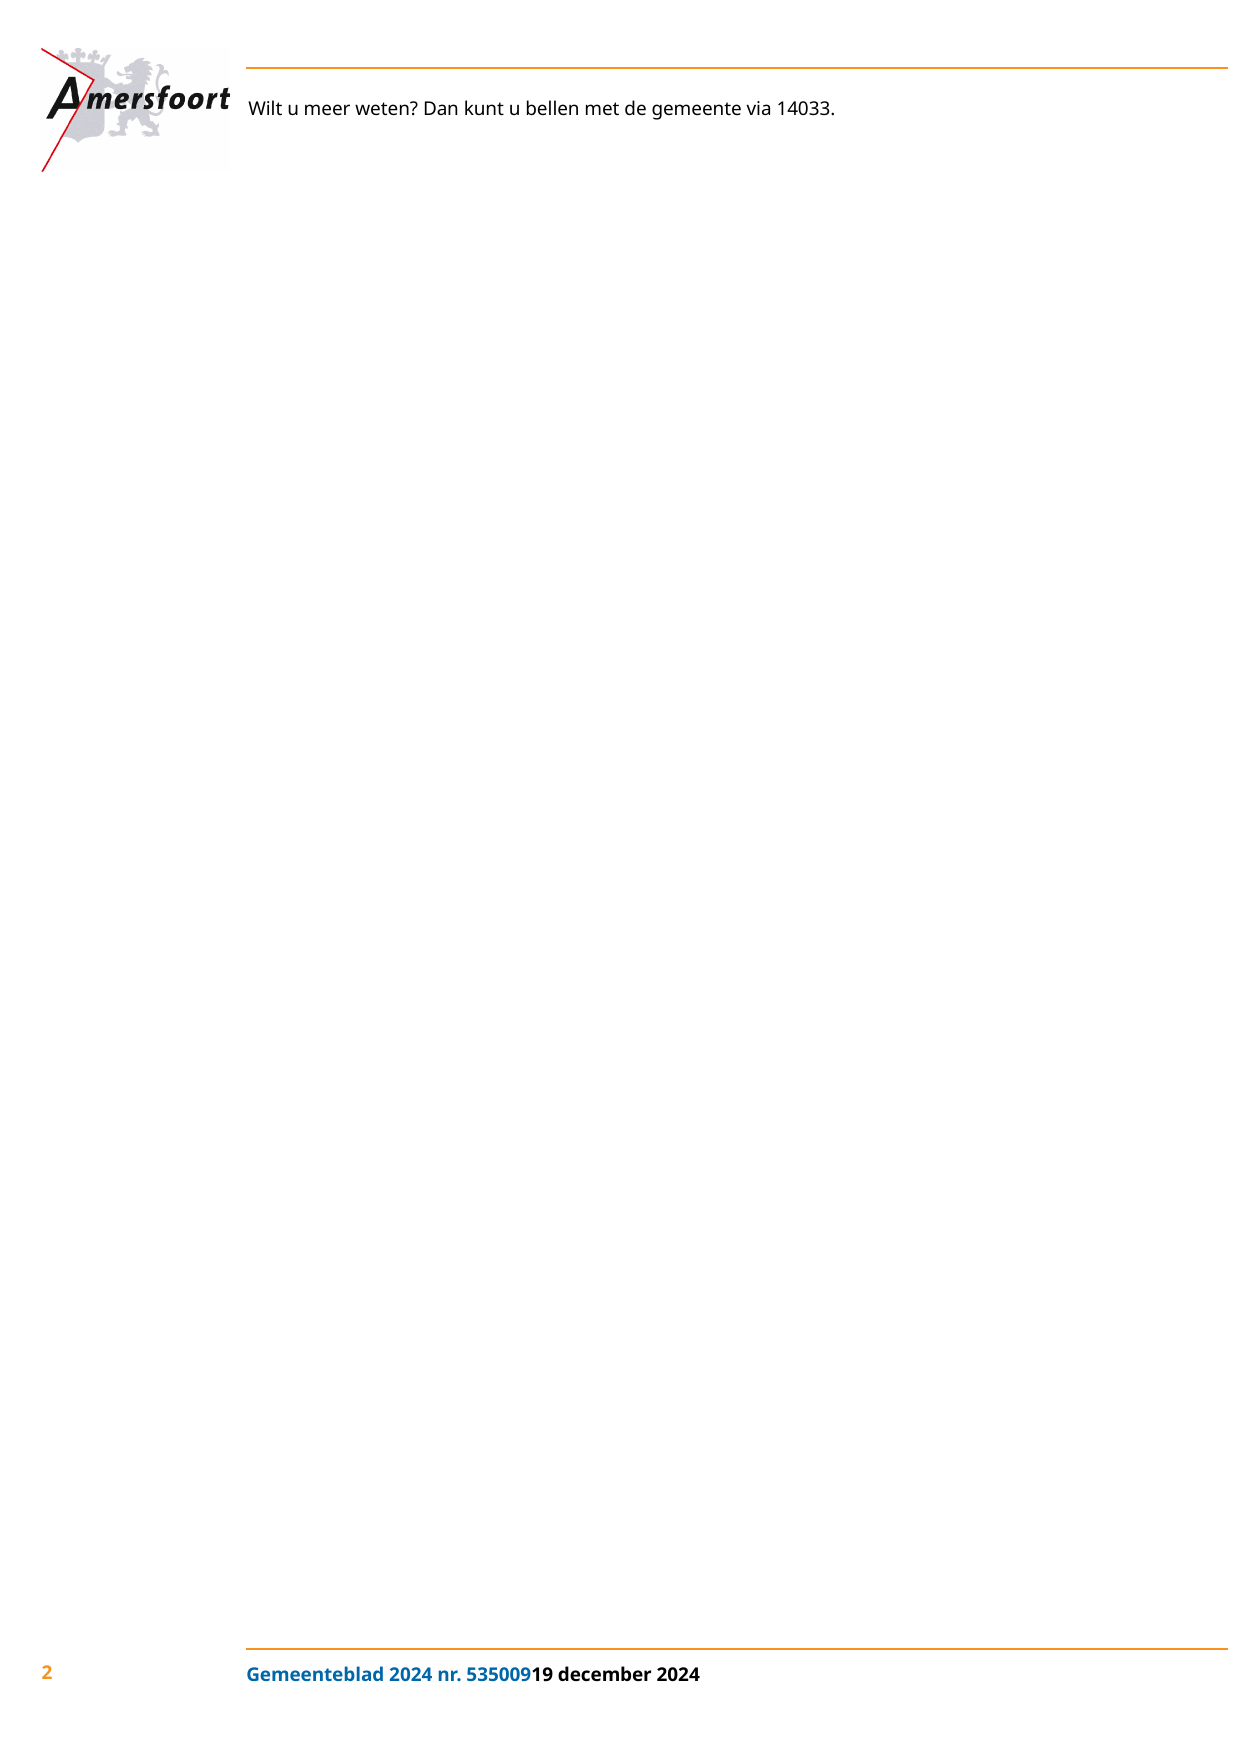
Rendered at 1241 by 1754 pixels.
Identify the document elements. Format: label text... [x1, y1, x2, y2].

text Wilt u meer weten? Dan kunt u bellen met de gemeente via 14033. [248, 95, 1152, 121]
picture [41, 47, 231, 172]
